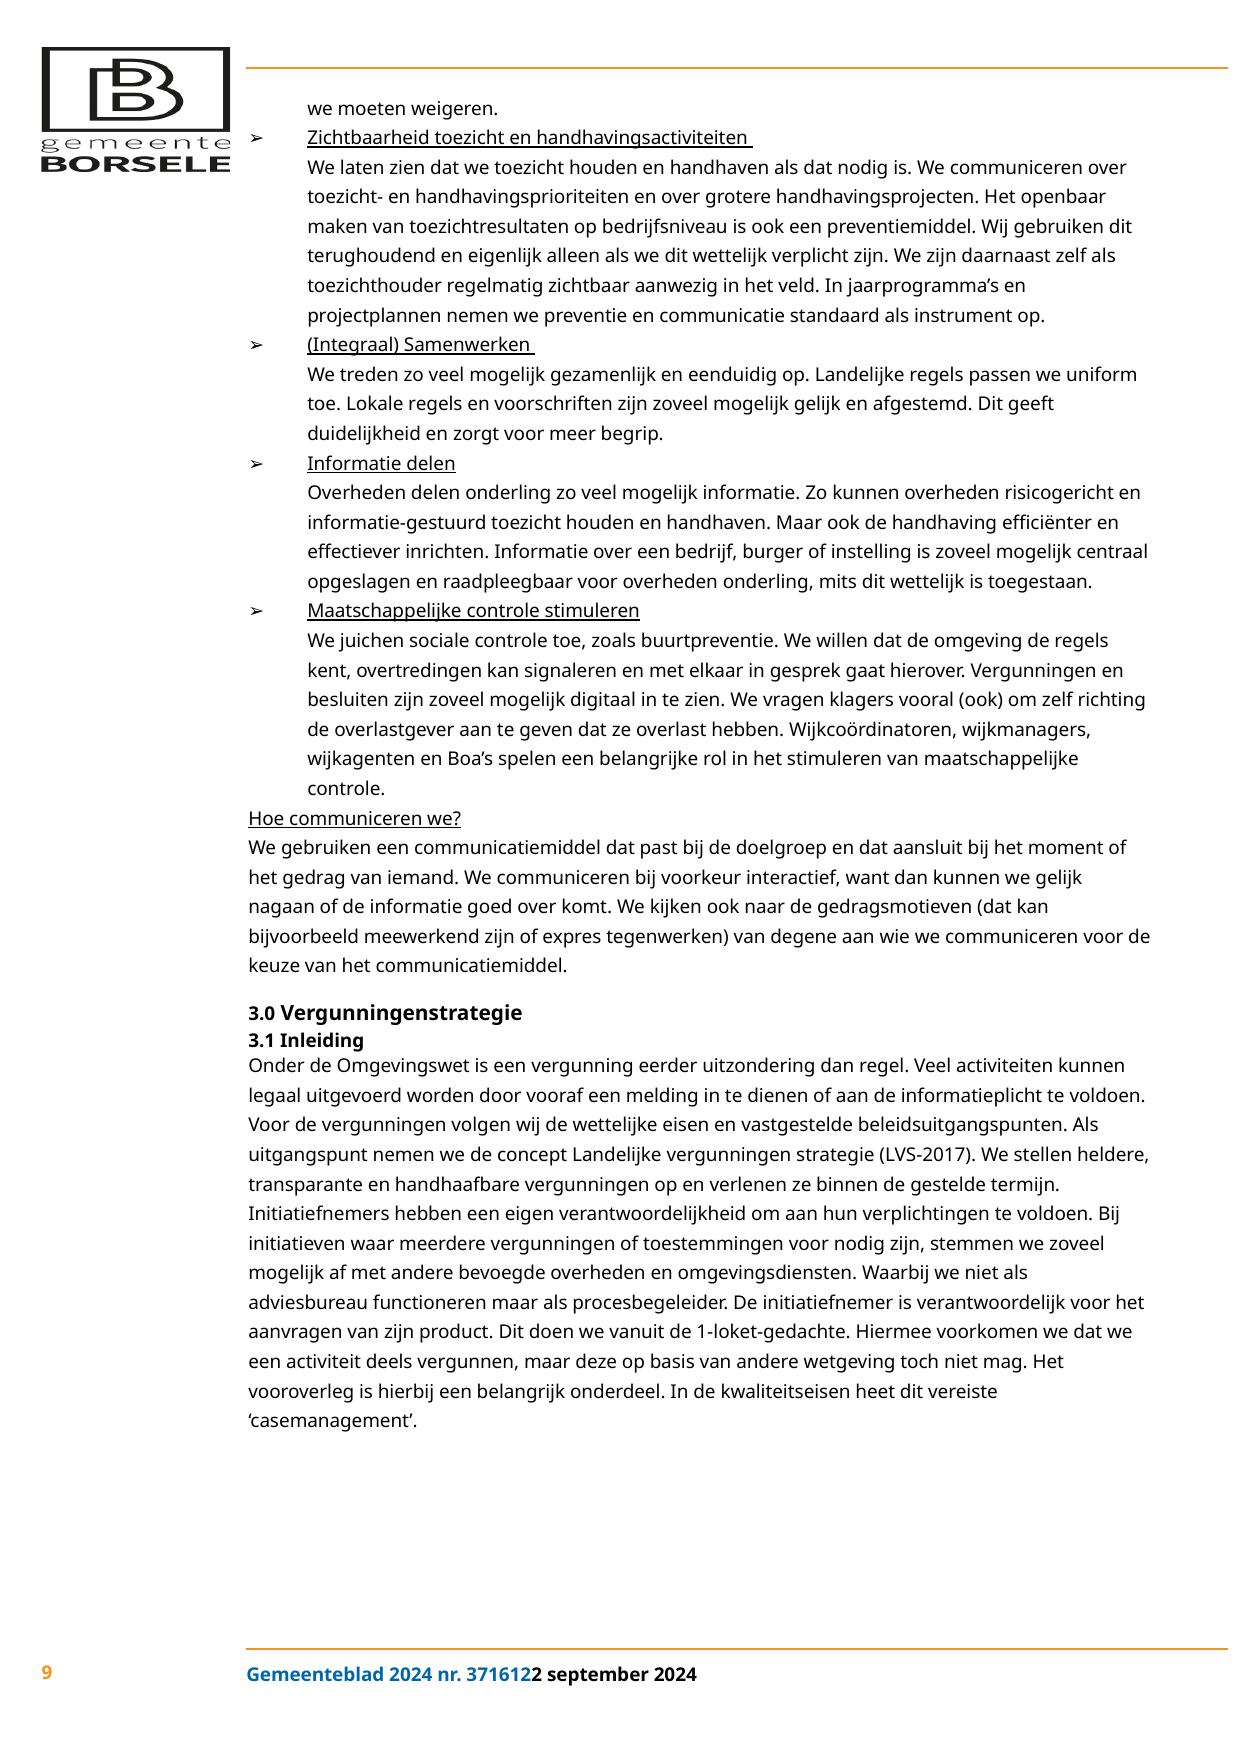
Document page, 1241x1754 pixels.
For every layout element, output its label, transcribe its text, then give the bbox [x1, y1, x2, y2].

list Zichtbaarheid toezicht en handhavingsactiviteiten [248, 124, 1152, 150]
text 3.0 Vergunningenstrategie [248, 998, 1152, 1027]
text Onder de Omgevingswet is een vergunning eerder uitzondering dan regel. Veel activiteiten kunnen legaal uitgevoerd worden door vooraf een melding in te dienen of aan de informatieplicht te voldoen. Voor de vergunningen volgen wij de wettelijke eisen en vastgestelde beleidsuitgangspunten. Als uitgangspunt nemen we de concept Landelijke vergunningen strategie (LVS-2017). We stellen heldere, transparante en handhaafbare vergunningen op en verlenen ze binnen de gestelde termijn. Initiatiefnemers hebben een eigen verantwoordelijkheid om aan hun verplichtingen te voldoen. Bij initiatieven waar meerdere vergunningen of toestemmingen voor nodig zijn, stemmen we zoveel mogelijk af met andere bevoegde overheden en omgevingsdiensten. Waarbij we niet als adviesbureau functioneren maar als procesbegeleider. De initiatiefnemer is verantwoordelijk voor het aanvragen van zijn product. Dit doen we vanuit de 1-loket-gedachte. Hiermee voorkomen we dat we een activiteit deels vergunnen, maar deze op basis van andere wetgeving toch niet mag. Het vooroverleg is hierbij een belangrijk onderdeel. In de kwaliteitseisen heet dit vereiste ‘casemanagement’. [248, 1052, 1152, 1433]
list We treden zo veel mogelijk gezamenlijk en eenduidig op. Landelijke regels passen we uniform toe. Lokale regels en voorschriften zijn zoveel mogelijk gelijk en afgestemd. Dit geeft duidelijkheid en zorgt voor meer begrip. [248, 361, 1152, 446]
text 3.1 Inleiding [248, 1027, 1152, 1052]
list we moeten weigeren. [248, 95, 1152, 121]
list We laten zien dat we toezicht houden en handhaven als dat nodig is. We communiceren over toezicht- en handhavingsprioriteiten en over grotere handhavingsprojecten. Het openbaar maken van toezichtresultaten op bedrijfsniveau is ook een preventiemiddel. Wij gebruiken dit terughoudend en eigenlijk alleen als we dit wettelijk verplicht zijn. We zijn daarnaast zelf als toezichthouder regelmatig zichtbaar aanwezig in het veld. In jaarprogramma’s en projectplannen nemen we preventie en communicatie standaard als instrument op. [248, 154, 1152, 328]
list Overheden delen onderling zo veel mogelijk informatie. Zo kunnen overheden risicogericht en informatie-gestuurd toezicht houden en handhaven. Maar ook de handhaving efficiënter en effectiever inrichten. Informatie over een bedrijf, burger of instelling is zoveel mogelijk centraal opgeslagen en raadpleegbaar voor overheden onderling, mits dit wettelijk is toegestaan. [248, 479, 1152, 594]
text Hoe communiceren we? [248, 805, 1152, 831]
list (Integraal) Samenwerken [248, 331, 1152, 357]
list Informatie delen [248, 450, 1152, 476]
text We gebruiken een communicatiemiddel dat past bij de doelgroep en dat aansluit bij het moment of het gedrag van iemand. We communiceren bij voorkeur interactief, want dan kunnen we gelijk nagaan of de informatie goed over komt. We kijken ook naar de gedragsmotieven (dat kan bijvoorbeeld meewerkend zijn of expres tegenwerken) van degene aan wie we communiceren voor de keuze van het communicatiemiddel. [248, 834, 1152, 978]
list Maatschappelijke controle stimuleren [248, 598, 1152, 623]
picture [41, 47, 231, 172]
list We juichen sociale controle toe, zoals buurtpreventie. We willen dat de omgeving de regels kent, overtredingen kan signaleren en met elkaar in gesprek gaat hierover. Vergunningen en besluiten zijn zoveel mogelijk digitaal in te zien. We vragen klagers vooral (ook) om zelf richting de overlastgever aan te geven dat ze overlast hebben. Wijkcoördinatoren, wijkmanagers, wijkagenten en Boa’s spelen een belangrijke rol in het stimuleren van maatschappelijke controle. [248, 627, 1152, 801]
